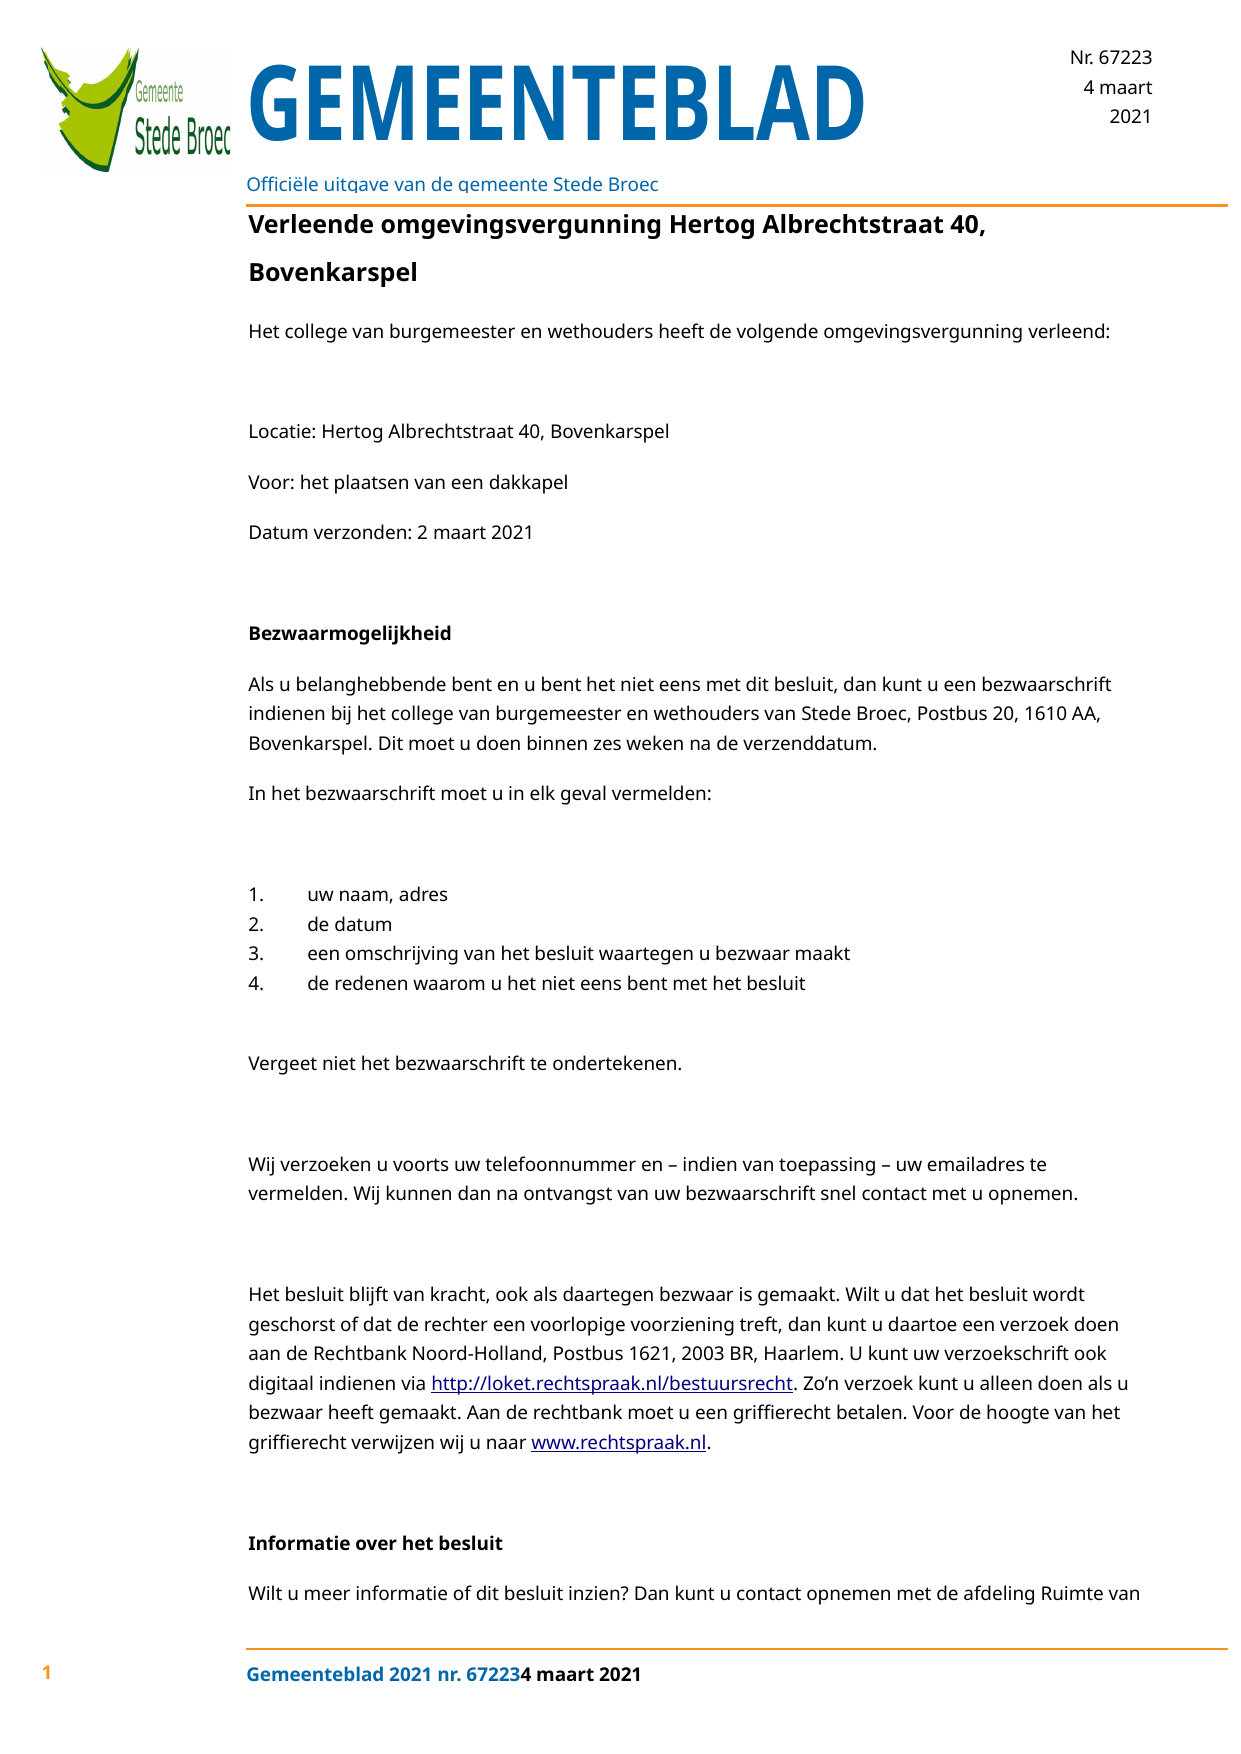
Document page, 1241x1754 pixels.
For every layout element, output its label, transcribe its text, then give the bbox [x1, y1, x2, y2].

text Informatie over het besluit [248, 1530, 1152, 1556]
text In het bezwaarschrift moet u in elk geval vermelden: [248, 780, 1152, 806]
text Als u belanghebbende bent en u bent het niet eens met dit besluit, dan kunt u een bezwaarschrift indienen bij het college van burgemeester en wethouders van Stede Broec, Postbus 20, 1610 AA, Bovenkarspel. Dit moet u doen binnen zes weken na de verzenddatum. [248, 671, 1152, 756]
text Verleende omgevingsvergunning Hertog Albrechtstraat 40, Bovenkarspel [248, 207, 1152, 288]
text Bezwaarmogelijkheid [248, 620, 1152, 646]
text Vergeet niet het bezwaarschrift te ondertekenen. [248, 1050, 1152, 1076]
list de redenen waarom u het niet eens bent met het besluit [248, 970, 1152, 996]
text Het besluit blijft van kracht, ook als daartegen bezwaar is gemaakt. Wilt u dat het besluit wordt geschorst of dat de rechter een voorlopige voorziening treft, dan kunt u daartoe een verzoek doen aan de Rechtbank Noord-Holland, Postbus 1621, 2003 BR, Haarlem. U kunt uw verzoekschrift ook digitaal indienen via http://loket.rechtspraak.nl/bestuursrecht. Zo’n verzoek kunt u alleen doen als u bezwaar heeft gemaakt. Aan de rechtbank moet u een griffierecht betalen. Voor de hoogte van het griffierecht verwijzen wij u naar www.rechtspraak.nl. [248, 1281, 1152, 1455]
list een omschrijving van het besluit waartegen u bezwaar maakt [248, 940, 1152, 966]
text Voor: het plaatsen van een dakkapel [248, 469, 1152, 495]
text Datum verzonden: 2 maart 2021 [248, 519, 1152, 545]
text Locatie: Hertog Albrechtstraat 40, Bovenkarspel [248, 419, 1152, 444]
text Wij verzoeken u voorts uw telefoonnummer en – indien van toepassing – uw emailadres te vermelden. Wij kunnen dan na ontvangst van uw bezwaarschrift snel contact met u opnemen. [248, 1151, 1152, 1206]
list uw naam, adres [248, 881, 1152, 907]
picture [41, 47, 231, 172]
list de datum [248, 911, 1152, 937]
text Wilt u meer informatie of dit besluit inzien? Dan kunt u contact opnemen met de afdeling Ruimte van [248, 1580, 1152, 1606]
text Het college van burgemeester en wethouders heeft de volgende omgevingsvergunning verleend: [248, 318, 1152, 344]
